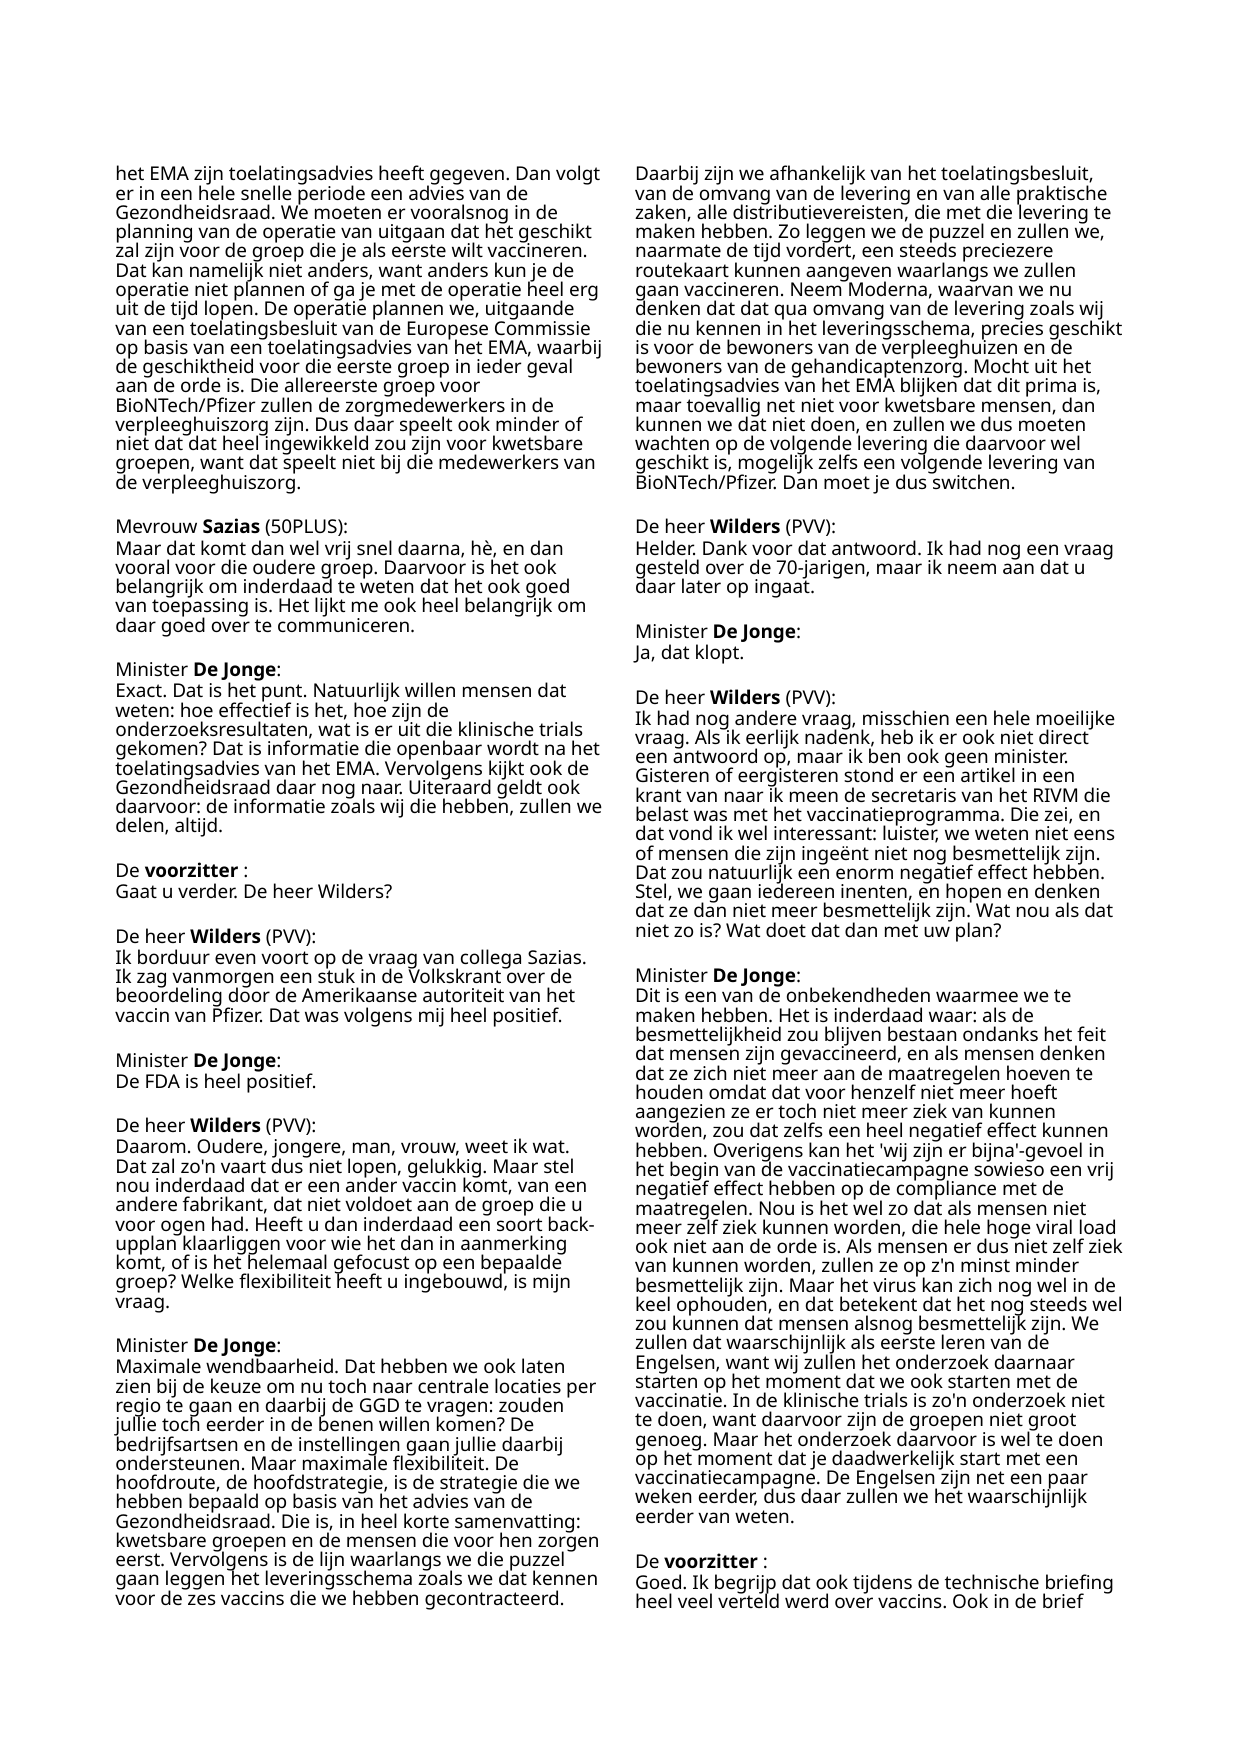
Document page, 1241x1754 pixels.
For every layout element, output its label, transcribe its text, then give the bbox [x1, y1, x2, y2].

text Minister De Jonge: [635, 962, 1125, 987]
text De heer Wilders (PVV): [115, 1113, 605, 1138]
text Minister De Jonge: [115, 657, 605, 682]
text Daarom. Oudere, jongere, man, vrouw, weet ik wat. Dat zal zo'n vaart dus niet lopen, gelukkig. Maar stel nou inderdaad dat er een ander vaccin komt, van een andere fabrikant, dat niet voldoet aan de groep die u voor ogen had. Heeft u dan inderdaad een soort back-upplan klaarliggen voor wie het dan in aanmerking komt, of is het helemaal gefocust op een bepaalde groep? Welke flexibiliteit heeft u ingebouwd, is mijn vraag. [115, 1138, 605, 1312]
text De heer Wilders (PVV): [635, 684, 1125, 710]
text Minister De Jonge: [115, 1047, 605, 1073]
text Dit is een van de onbekendheden waarmee we te maken hebben. Het is inderdaad waar: als de besmettelijkheid zou blijven bestaan ondanks het feit dat mensen zijn gevaccineerd, en als mensen denken dat ze zich niet meer aan de maatregelen hoeven te houden omdat dat voor henzelf niet meer hoeft aangezien ze er toch niet meer ziek van kunnen worden, zou dat zelfs een heel negatief effect kunnen hebben. Overigens kan het 'wij zijn er bijna'-gevoel in het begin van de vaccinatiecampagne sowieso een vrij negatief effect hebben op de compliance met de maatregelen. Nou is het wel zo dat als mensen niet meer zelf ziek kunnen worden, die hele hoge viral load ook niet aan de orde is. Als mensen er dus niet zelf ziek van kunnen worden, zullen ze op z'n minst minder besmettelijk zijn. Maar het virus kan zich nog wel in de keel ophouden, en dat betekent dat het nog steeds wel zou kunnen dat mensen alsnog besmettelijk zijn. We zullen dat waarschijnlijk als eerste leren van de Engelsen, want wij zullen het onderzoek daarnaar starten op het moment dat we ook starten met de vaccinatie. In de klinische trials is zo'n onderzoek niet te doen, want daarvoor zijn de groepen niet groot genoeg. Maar het onderzoek daarvoor is wel te doen op het moment dat je daadwerkelijk start met een vaccinatiecampagne. De Engelsen zijn net een paar weken eerder, dus daar zullen we het waarschijnlijk eerder van weten. [635, 987, 1125, 1527]
text het EMA zijn toelatingsadvies heeft gegeven. Dan volgt er in een hele snelle periode een advies van de Gezondheidsraad. We moeten er vooralsnog in de planning van de operatie van uitgaan dat het geschikt zal zijn voor de groep die je als eerste wilt vaccineren. Dat kan namelijk niet anders, want anders kun je de operatie niet plannen of ga je met de operatie heel erg uit de tijd lopen. De operatie plannen we, uitgaande van een toelatingsbesluit van de Europese Commissie op basis van een toelatingsadvies van het EMA, waarbij de geschiktheid voor die eerste groep in ieder geval aan de orde is. Die allereerste groep voor BioNTech/Pfizer zullen de zorgmedewerkers in de verpleeghuiszorg zijn. Dus daar speelt ook minder of niet dat dat heel ingewikkeld zou zijn voor kwetsbare groepen, want dat speelt niet bij die medewerkers van de verpleeghuiszorg. [115, 165, 605, 493]
text Ja, dat klopt. [635, 644, 1125, 663]
text Ik had nog andere vraag, misschien een hele moeilijke vraag. Als ik eerlijk nadenk, heb ik er ook niet direct een antwoord op, maar ik ben ook geen minister. Gisteren of eergisteren stond er een artikel in een krant van naar ik meen de secretaris van het RIVM die belast was met het vaccinatieprogramma. Die zei, en dat vond ik wel interessant: luister, we weten niet eens of mensen die zijn ingeënt niet nog besmettelijk zijn. Dat zou natuurlijk een enorm negatief effect hebben. Stel, we gaan iedereen inenten, en hopen en denken dat ze dan niet meer besmettelijk zijn. Wat nou als dat niet zo is? Wat doet dat dan met uw plan? [635, 710, 1125, 941]
text De voorzitter : [635, 1548, 1125, 1574]
text Goed. Ik begrijp dat ook tijdens de technische briefing heel veel verteld werd over vaccins. Ook in de brief [635, 1574, 1125, 1612]
text Minister De Jonge: [115, 1333, 605, 1358]
text De heer Wilders (PVV): [115, 923, 605, 949]
text Gaat u verder. De heer Wilders? [115, 883, 605, 902]
text Mevrouw Sazias (50PLUS): [115, 514, 605, 539]
text De FDA is heel positief. [115, 1073, 605, 1092]
text Maar dat komt dan wel vrij snel daarna, hè, en dan vooral voor die oudere groep. Daarvoor is het ook belangrijk om inderdaad te weten dat het ook goed van toepassing is. Het lijkt me ook heel belangrijk om daar goed over te communiceren. [115, 539, 605, 636]
text Exact. Dat is het punt. Natuurlijk willen mensen dat weten: hoe effectief is het, hoe zijn de onderzoeksresultaten, wat is er uit die klinische trials gekomen? Dat is informatie die openbaar wordt na het toelatingsadvies van het EMA. Vervolgens kijkt ook de Gezondheidsraad daar nog naar. Uiteraard geldt ook daarvoor: de informatie zoals wij die hebben, zullen we delen, altijd. [115, 682, 605, 837]
text De voorzitter : [115, 857, 605, 883]
text Ik borduur even voort op de vraag van collega Sazias. Ik zag vanmorgen een stuk in de Volkskrant over de beoordeling door de Amerikaanse autoriteit van het vaccin van Pfizer. Dat was volgens mij heel positief. [115, 949, 605, 1026]
text De heer Wilders (PVV): [635, 514, 1125, 539]
text Maximale wendbaarheid. Dat hebben we ook laten zien bij de keuze om nu toch naar centrale locaties per regio te gaan en daarbij de GGD te vragen: zouden jullie toch eerder in de benen willen komen? De bedrijfsartsen en de instellingen gaan jullie daarbij ondersteunen. Maar maximale flexibiliteit. De hoofdroute, de hoofdstrategie, is de strategie die we hebben bepaald op basis van het advies van de Gezondheidsraad. Die is, in heel korte samenvatting: kwetsbare groepen en de mensen die voor hen zorgen eerst. Vervolgens is de lijn waarlangs we die puzzel gaan leggen het leveringsschema zoals we dat kennen voor de zes vaccins die we hebben gecontracteerd. [115, 1358, 605, 1609]
text Daarbij zijn we afhankelijk van het toelatingsbesluit, van de omvang van de levering en van alle praktische zaken, alle distributievereisten, die met die levering te maken hebben. Zo leggen we de puzzel en zullen we, naarmate de tijd vordert, een steeds preciezere routekaart kunnen aangeven waarlangs we zullen gaan vaccineren. Neem Moderna, waarvan we nu denken dat dat qua omvang van de levering zoals wij die nu kennen in het leveringsschema, precies geschikt is voor de bewoners van de verpleeghuizen en de bewoners van de gehandicaptenzorg. Mocht uit het toelatingsadvies van het EMA blijken dat dit prima is, maar toevallig net niet voor kwetsbare mensen, dan kunnen we dat niet doen, en zullen we dus moeten wachten op de volgende levering die daarvoor wel geschikt is, mogelijk zelfs een volgende levering van BioNTech/Pfizer. Dan moet je dus switchen. [635, 165, 1125, 493]
text Helder. Dank voor dat antwoord. Ik had nog een vraag gesteld over de 70-jarigen, maar ik neem aan dat u daar later op ingaat. [635, 539, 1125, 597]
text Minister De Jonge: [635, 618, 1125, 644]
